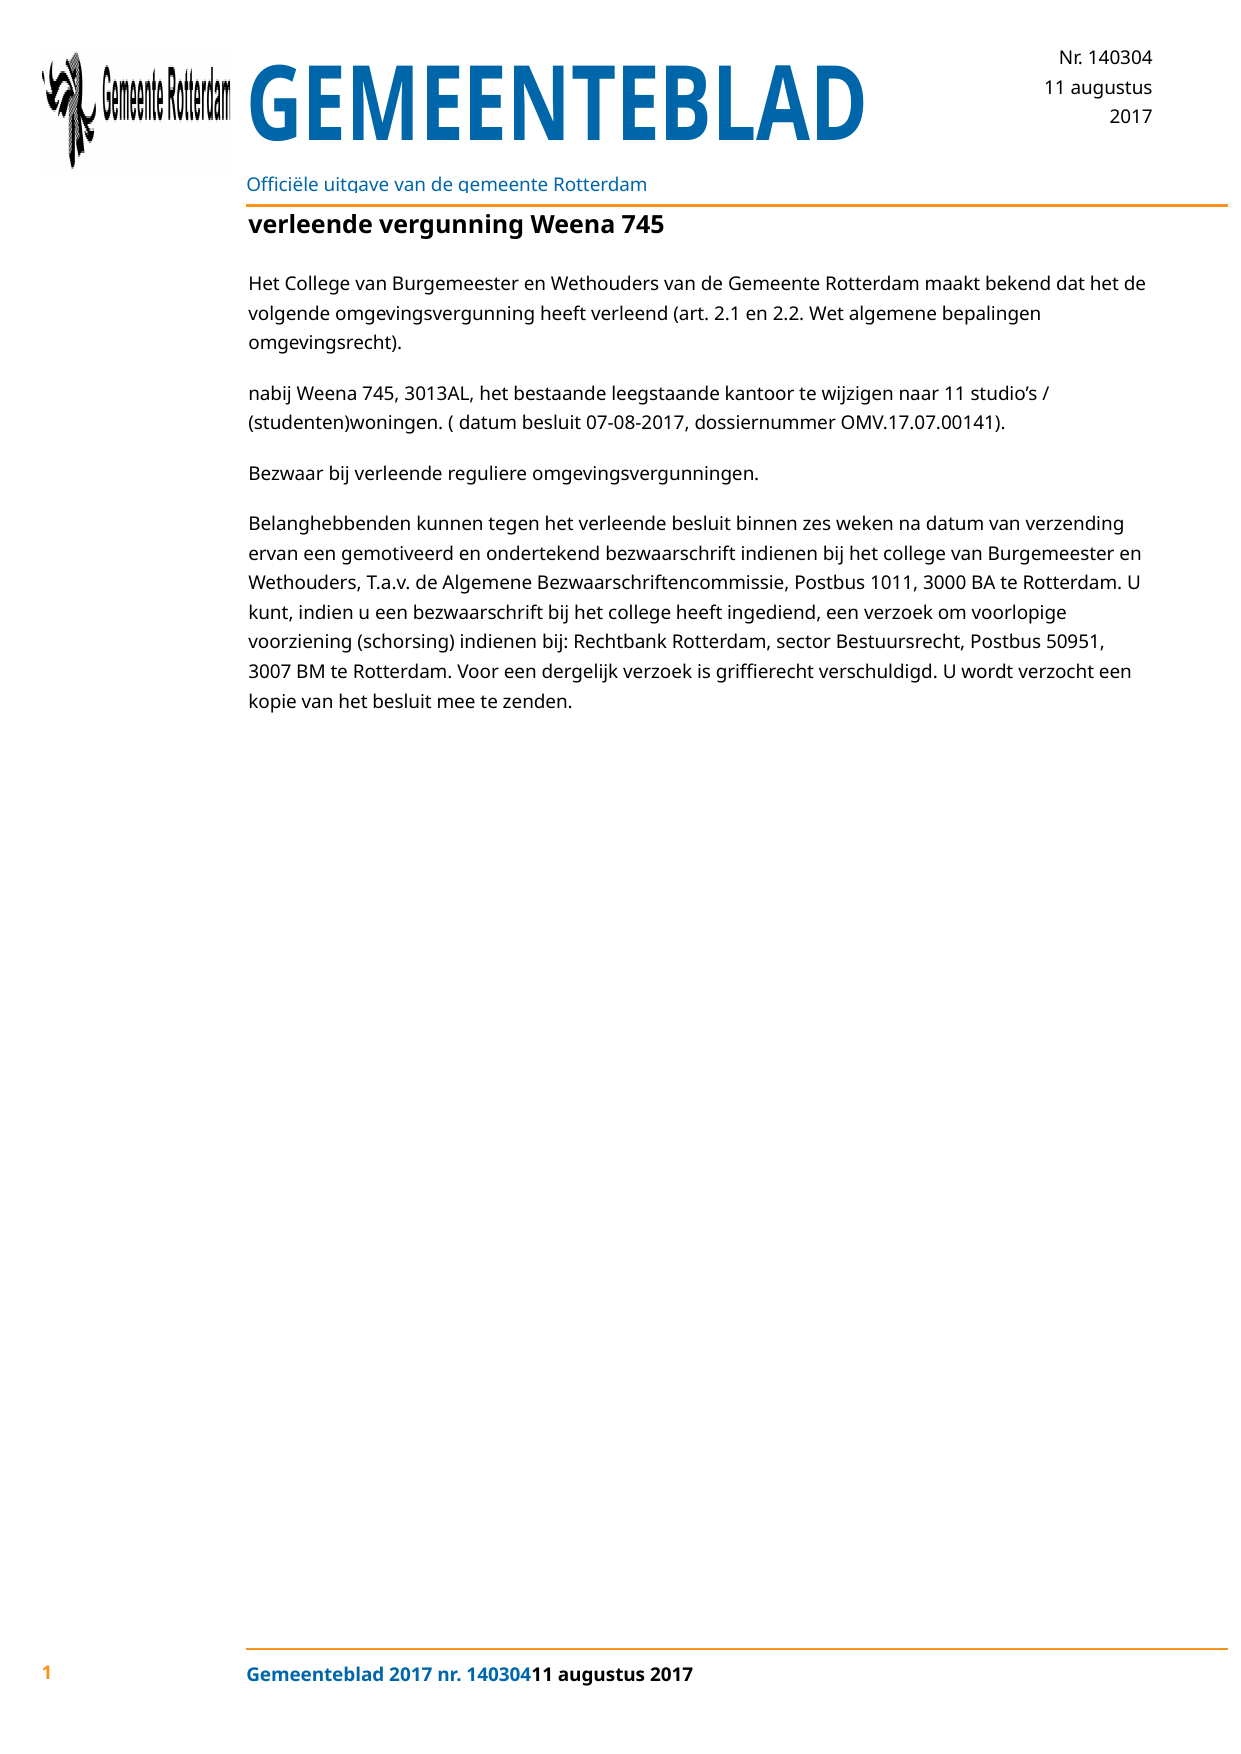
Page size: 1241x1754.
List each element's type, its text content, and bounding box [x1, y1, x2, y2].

text Belanghebbenden kunnen tegen het verleende besluit binnen zes weken na datum van verzending ervan een gemotiveerd en ondertekend bezwaarschrift indienen bij het college van Burgemeester en Wethouders, T.a.v. de Algemene Bezwaarschriftencommissie, Postbus 1011, 3000 BA te Rotterdam. U kunt, indien u een bezwaarschrift bij het college heeft ingediend, een verzoek om voorlopige voorziening (schorsing) indienen bij: Rechtbank Rotterdam, sector Bestuursrecht, Postbus 50951, 3007 BM te Rotterdam. Voor een dergelijk verzoek is griffierecht verschuldigd. U wordt verzocht een kopie van het besluit mee te zenden. [248, 510, 1152, 713]
text verleende vergunning Weena 745 [248, 207, 1152, 241]
text Bezwaar bij verleende reguliere omgevingsvergunningen. [248, 460, 1152, 486]
text Het College van Burgemeester en Wethouders van de Gemeente Rotterdam maakt bekend dat het de volgende omgevingsvergunning heeft verleend (art. 2.1 en 2.2. Wet algemene bepalingen omgevingsrecht). [248, 270, 1152, 355]
text nabij Weena 745, 3013AL, het bestaande leegstaande kantoor te wijzigen naar 11 studio’s / (studenten)woningen. ( datum besluit 07-08-2017, dossiernummer OMV.17.07.00141). [248, 380, 1152, 435]
picture [41, 47, 231, 172]
